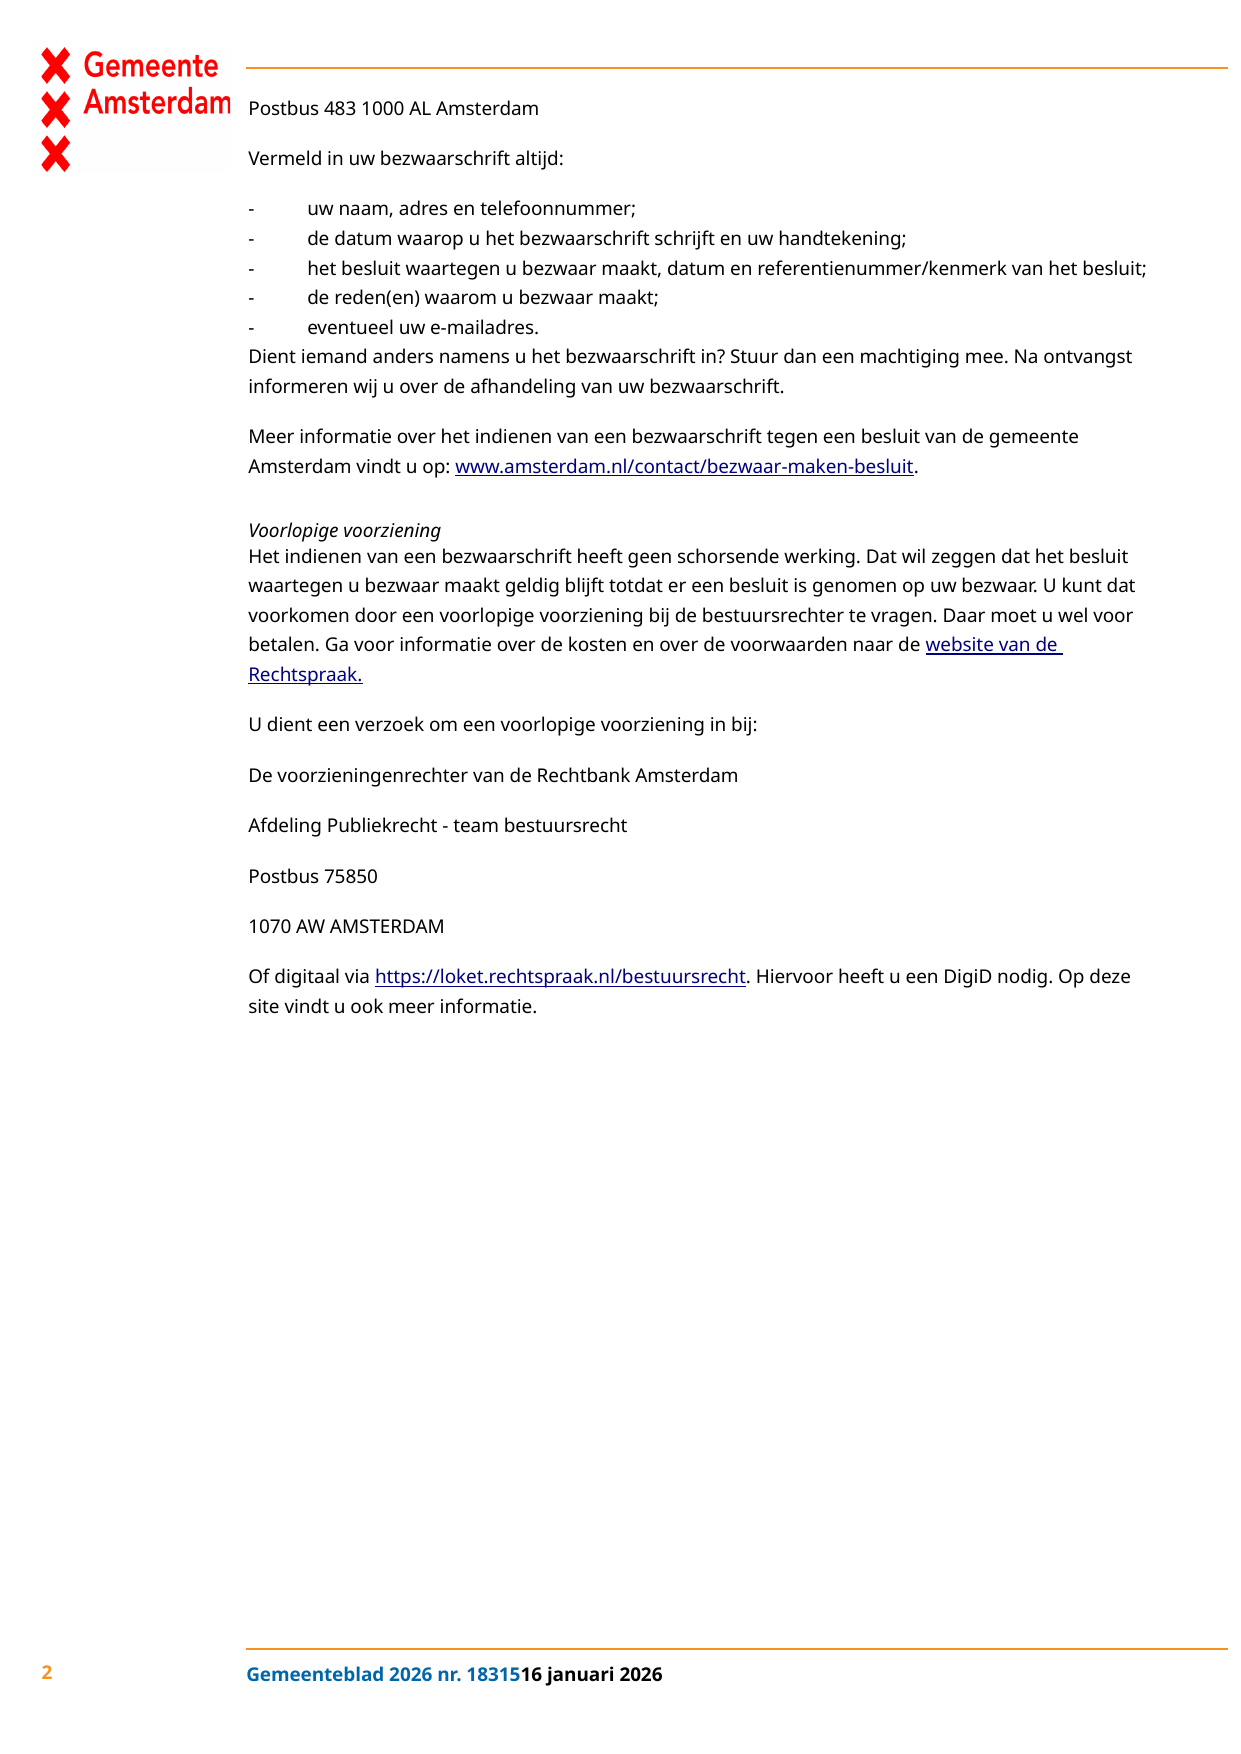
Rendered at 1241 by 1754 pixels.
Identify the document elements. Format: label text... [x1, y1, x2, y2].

text Meer informatie over het indienen van een bezwaarschrift tegen een besluit van de gemeente Amsterdam vindt u op: www.amsterdam.nl/contact/bezwaar-maken-besluit. [248, 423, 1152, 479]
text U dient een verzoek om een voorlopige voorziening in bij: [248, 712, 1152, 737]
text Of digitaal via https://loket.rechtspraak.nl/bestuursrecht. Hiervoor heeft u een DigiD nodig. Op deze site vindt u ook meer informatie. [248, 964, 1152, 1019]
text De voorzieningenrechter van de Rechtbank Amsterdam [248, 762, 1152, 788]
list het besluit waartegen u bezwaar maakt, datum en referentienummer/kenmerk van het besluit; [248, 255, 1152, 281]
text Dient iemand anders namens u het bezwaarschrift in? Stuur dan een machtiging mee. Na ontvangst informeren wij u over de afhandeling van uw bezwaarschrift. [248, 343, 1152, 399]
text Voorlopige voorziening [248, 517, 1152, 543]
text 1070 AW AMSTERDAM [248, 913, 1152, 939]
list uw naam, adres en telefoonnummer; [248, 196, 1152, 221]
list de datum waarop u het bezwaarschrift schrijft en uw handtekening; [248, 225, 1152, 251]
text Vermeld in uw bezwaarschrift altijd: [248, 145, 1152, 171]
list de reden(en) waarom u bezwaar maakt; [248, 284, 1152, 310]
text Het indienen van een bezwaarschrift heeft geen schorsende werking. Dat wil zeggen dat het besluit waartegen u bezwaar maakt geldig blijft totdat er een besluit is genomen op uw bezwaar. U kunt dat voorkomen door een voorlopige voorziening bij de bestuursrechter te vragen. Daar moet u wel voor betalen. Ga voor informatie over de kosten en over de voorwaarden naar de website van de Rechtspraak. [248, 543, 1152, 687]
picture [41, 47, 231, 172]
list eventueel uw e-mailadres. [248, 314, 1152, 340]
text Postbus 483 1000 AL Amsterdam [248, 95, 1152, 121]
text Afdeling Publiekrecht - team bestuursrecht [248, 812, 1152, 838]
text Postbus 75850 [248, 863, 1152, 888]
